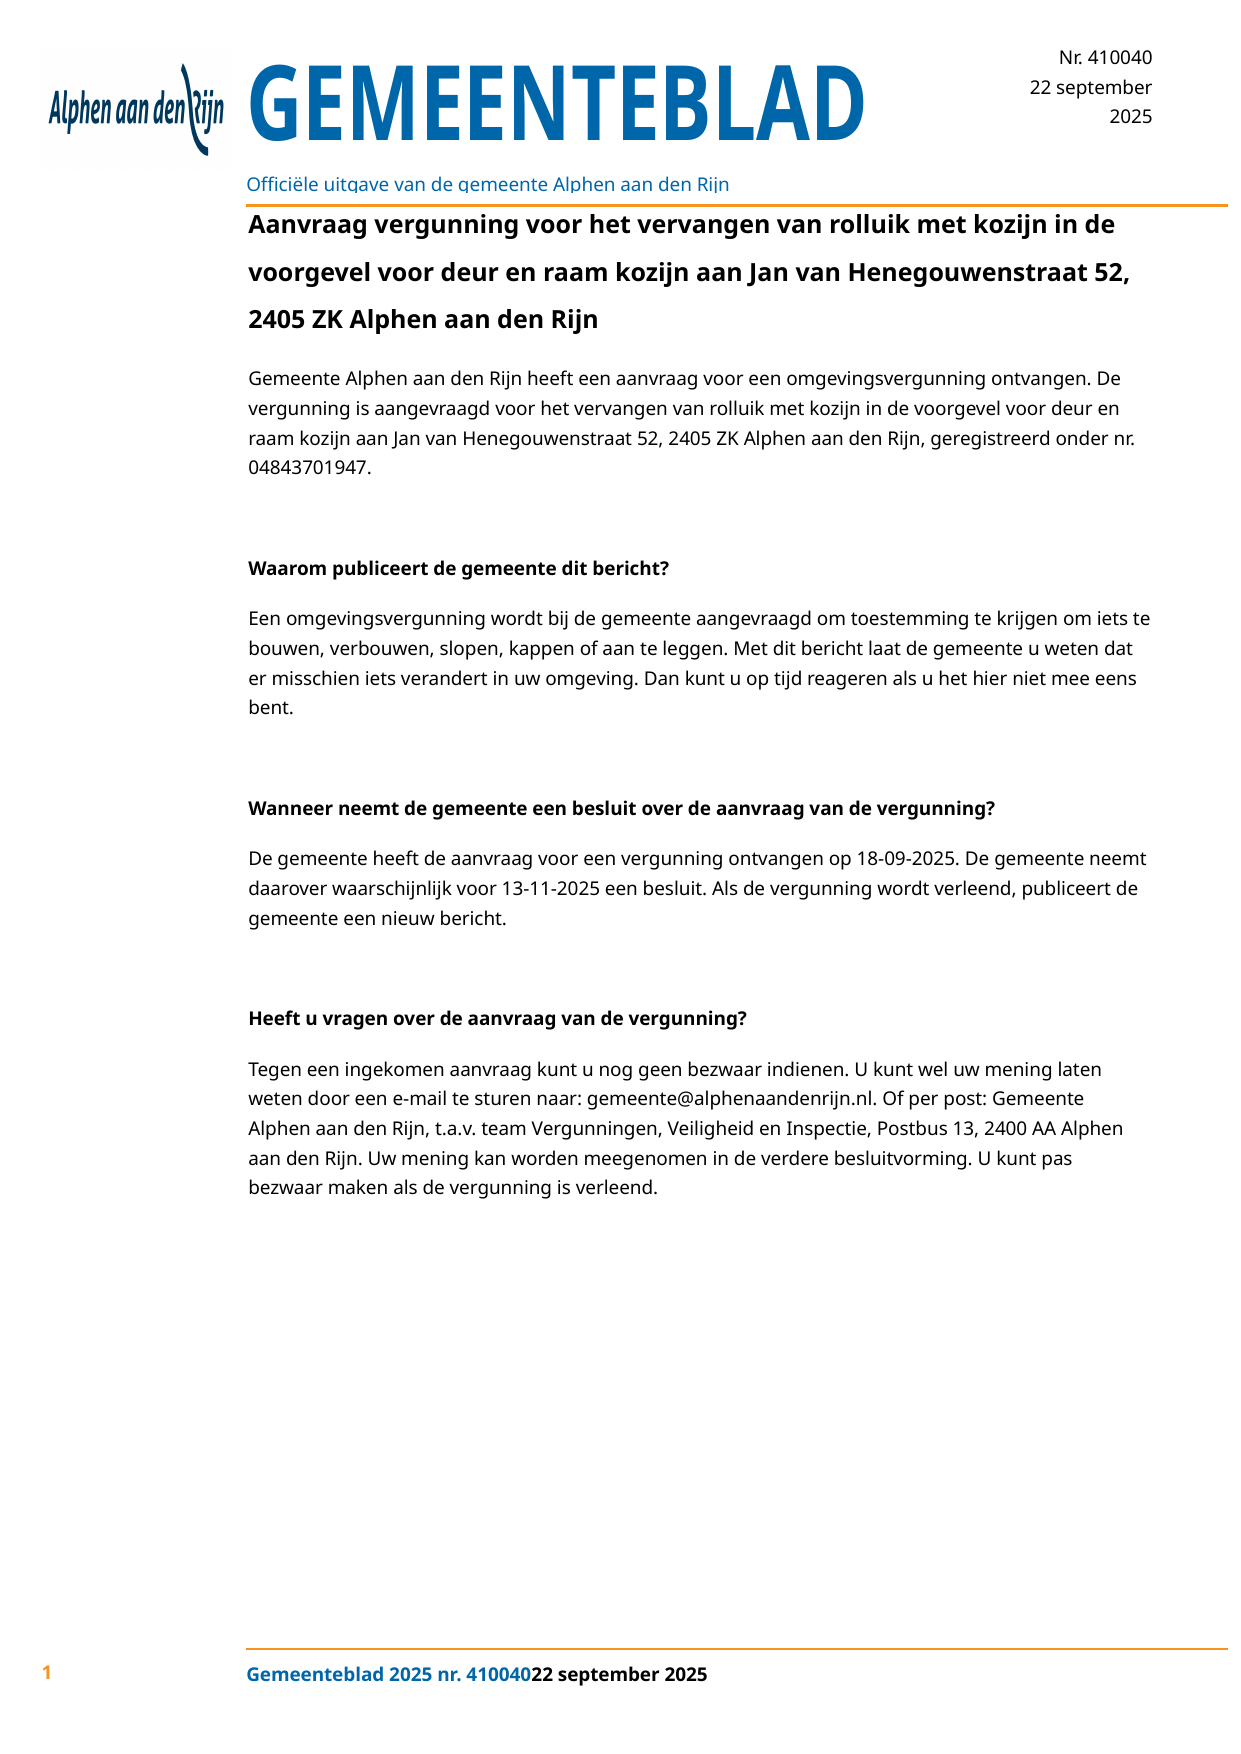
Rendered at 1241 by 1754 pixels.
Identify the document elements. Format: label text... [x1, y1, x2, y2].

text Aanvraag vergunning voor het vervangen van rolluik met kozijn in de voorgevel voor deur en raam kozijn aan Jan van Henegouwenstraat 52, 2405 ZK Alphen aan den Rijn [248, 207, 1152, 336]
text Wanneer neemt de gemeente een besluit over de aanvraag van de vergunning? [248, 795, 1152, 821]
text Heeft u vragen over de aanvraag van de vergunning? [248, 1006, 1152, 1031]
text Gemeente Alphen aan den Rijn heeft een aanvraag voor een omgevingsvergunning ontvangen. De vergunning is aangevraagd voor het vervangen van rolluik met kozijn in de voorgevel voor deur en raam kozijn aan Jan van Henegouwenstraat 52, 2405 ZK Alphen aan den Rijn, geregistreerd onder nr. 04843701947. [248, 366, 1152, 480]
text Waarom publiceert de gemeente dit bericht? [248, 555, 1152, 581]
text Tegen een ingekomen aanvraag kunt u nog geen bezwaar indienen. U kunt wel uw mening laten weten door een e-mail te sturen naar: gemeente@alphenaandenrijn.nl. Of per post: Gemeente Alphen aan den Rijn, t.a.v. team Vergunningen, Veiligheid en Inspectie, Postbus 13, 2400 AA Alphen aan den Rijn. Uw mening kan worden meegenomen in de verdere besluitvorming. U kunt pas bezwaar maken als de vergunning is verleend. [248, 1056, 1152, 1200]
text De gemeente heeft de aanvraag voor een vergunning ontvangen op 18-09-2025. De gemeente neemt daarover waarschijnlijk voor 13-11-2025 een besluit. Als de vergunning wordt verleend, publiceert de gemeente een nieuw bericht. [248, 846, 1152, 930]
text Een omgevingsvergunning wordt bij de gemeente aangevraagd om toestemming te krijgen om iets te bouwen, verbouwen, slopen, kappen of aan te leggen. Met dit bericht laat de gemeente u weten dat er misschien iets verandert in uw omgeving. Dan kunt u op tijd reageren als u het hier niet mee eens bent. [248, 606, 1152, 720]
picture [41, 47, 231, 172]
